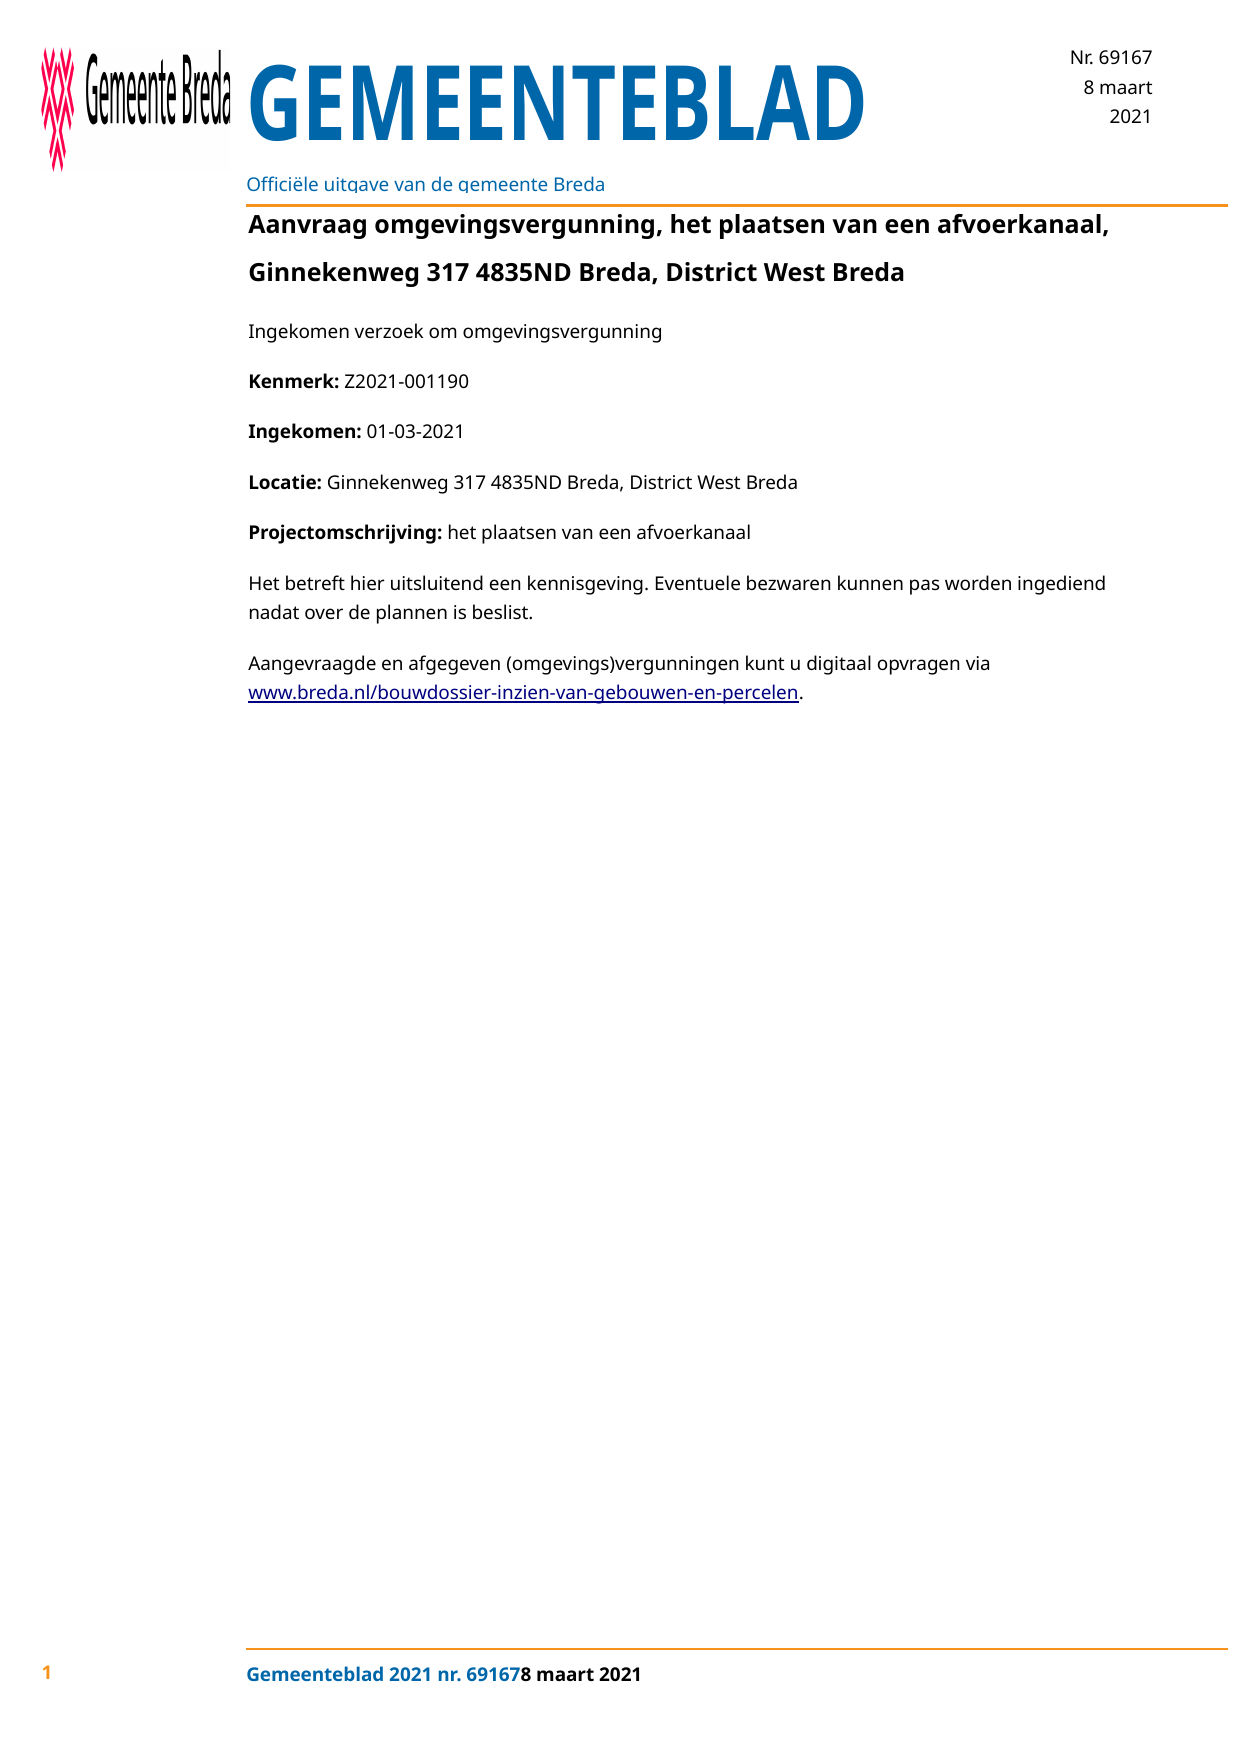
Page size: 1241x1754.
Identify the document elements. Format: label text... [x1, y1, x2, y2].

text Ingekomen verzoek om omgevingsvergunning [248, 318, 1152, 344]
picture [41, 47, 231, 172]
text Locatie: Ginnekenweg 317 4835ND Breda, District West Breda [248, 469, 1152, 495]
text Projectomschrijving: het plaatsen van een afvoerkanaal [248, 519, 1152, 545]
text Aangevraagde en afgegeven (omgevings)vergunningen kunt u digitaal opvragen via www.breda.nl/bouwdossier-inzien-van-gebouwen-en-percelen. [248, 650, 1152, 705]
text Aanvraag omgevingsvergunning, het plaatsen van een afvoerkanaal, Ginnekenweg 317 4835ND Breda, District West Breda [248, 207, 1152, 288]
text Ingekomen: 01-03-2021 [248, 419, 1152, 444]
text Kenmerk: Z2021-001190 [248, 368, 1152, 394]
text Het betreft hier uitsluitend een kennisgeving. Eventuele bezwaren kunnen pas worden ingediend nadat over de plannen is beslist. [248, 570, 1152, 625]
